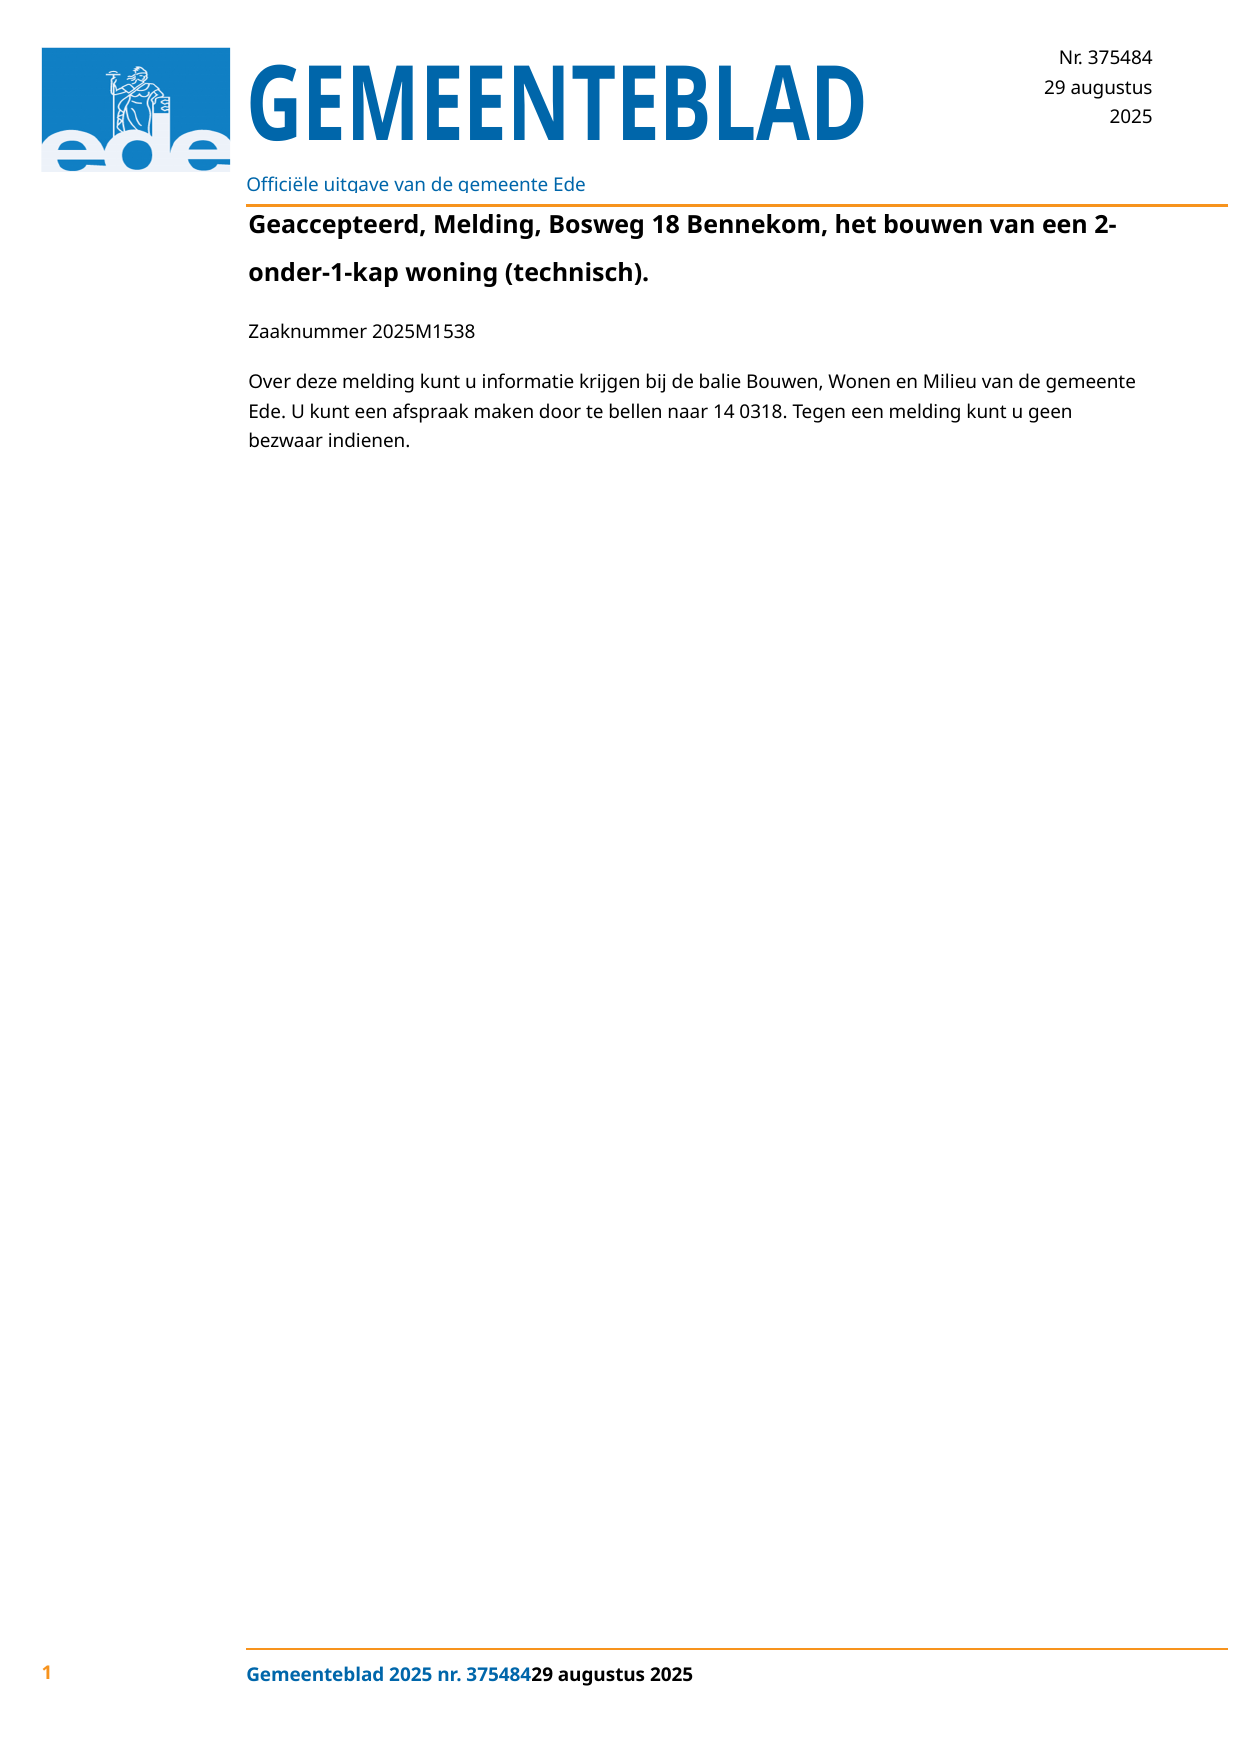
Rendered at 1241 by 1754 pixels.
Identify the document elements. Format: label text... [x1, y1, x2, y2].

text Over deze melding kunt u informatie krijgen bij de balie Bouwen, Wonen en Milieu van de gemeente Ede. U kunt een afspraak maken door te bellen naar 14 0318. Tegen een melding kunt u geen bezwaar indienen. [248, 368, 1152, 453]
picture [41, 47, 231, 172]
text Geaccepteerd, Melding, Bosweg 18 Bennekom, het bouwen van een 2-onder-1-kap woning (technisch). [248, 207, 1152, 288]
text Zaaknummer 2025M1538 [248, 318, 1152, 344]
